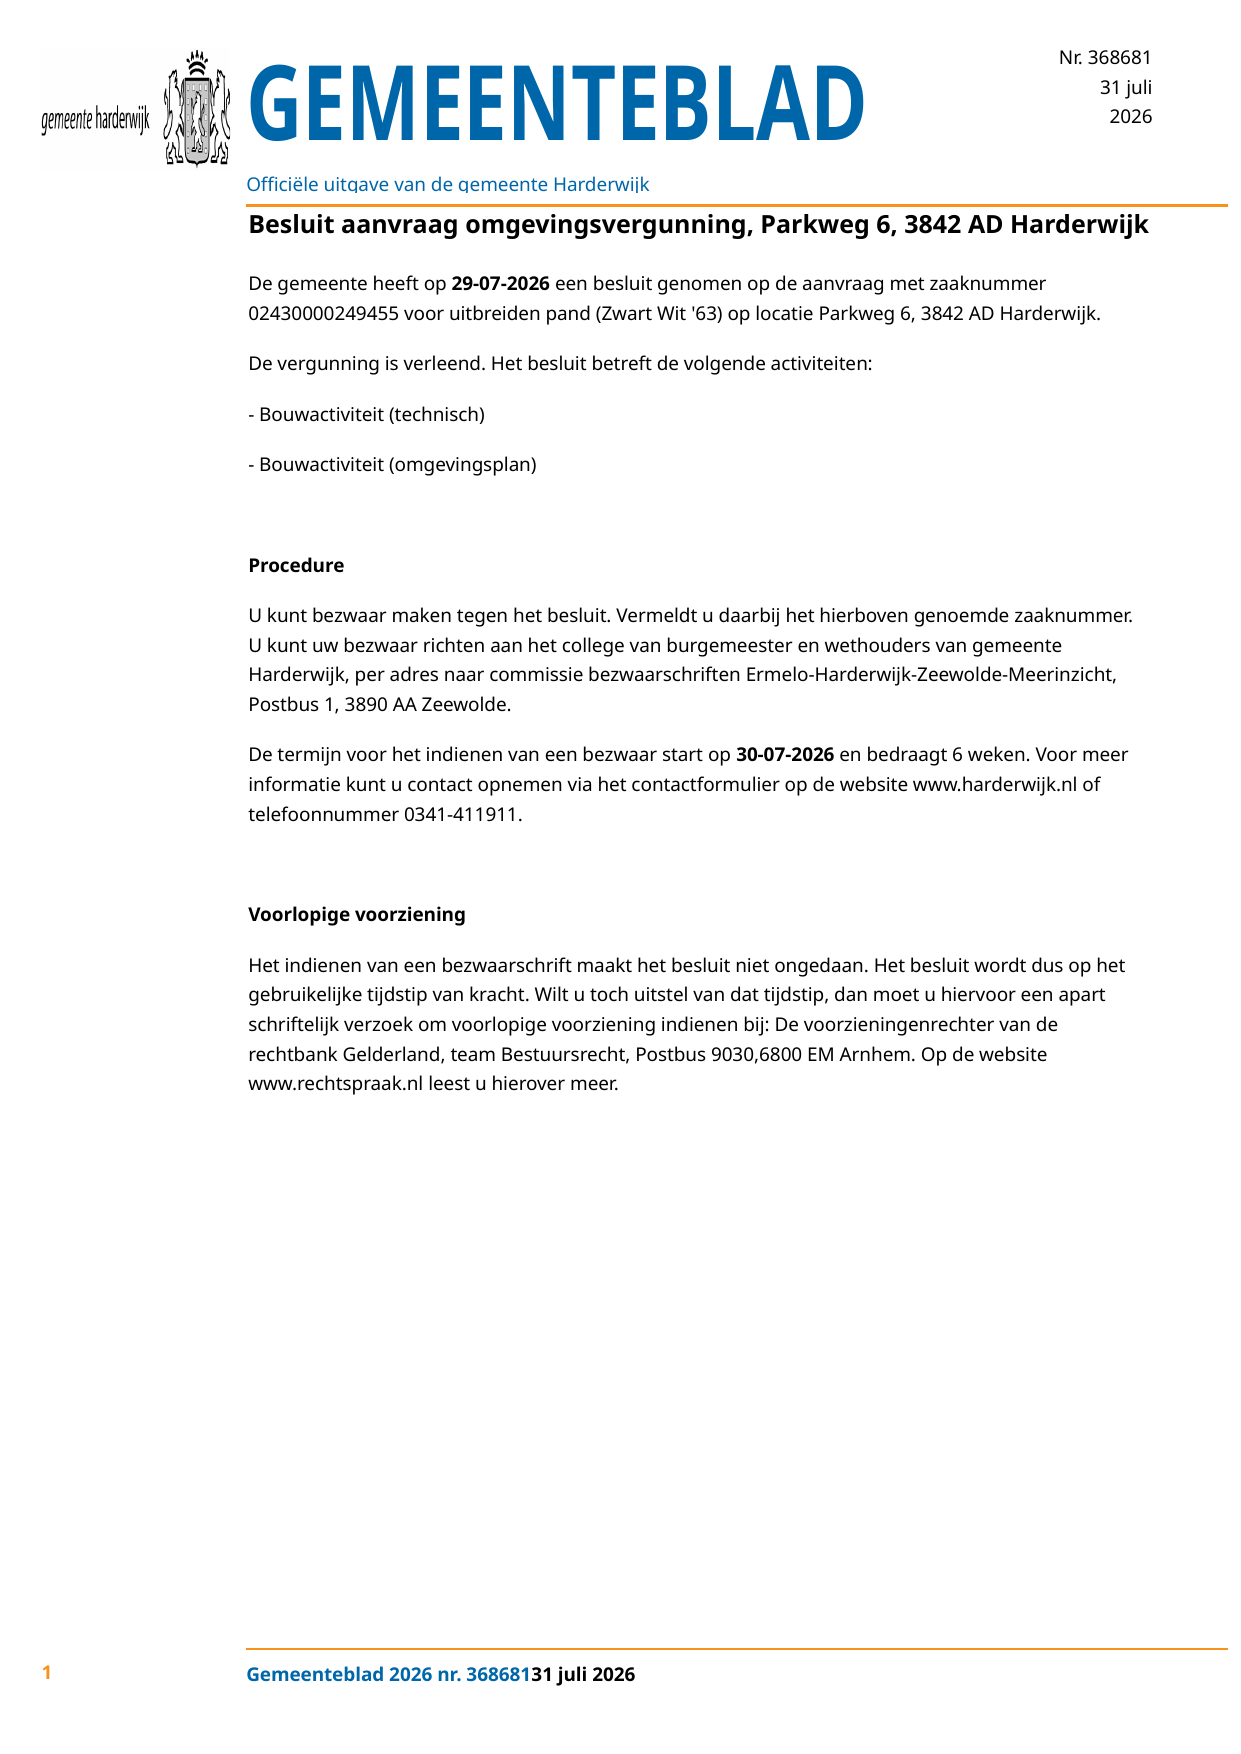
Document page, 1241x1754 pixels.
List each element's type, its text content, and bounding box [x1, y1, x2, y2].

text Voorlopige voorziening [248, 902, 1152, 927]
picture [41, 47, 231, 172]
text De termijn voor het indienen van een bezwaar start op 30-07-2026 en bedraagt 6 weken. Voor meer informatie kunt u contact opnemen via het contactformulier op de website www.harderwijk.nl of telefoonnummer 0341-411911. [248, 742, 1152, 826]
text De gemeente heeft op 29-07-2026 een besluit genomen op de aanvraag met zaaknummer 02430000249455 voor uitbreiden pand (Zwart Wit '63) op locatie Parkweg 6, 3842 AD Harderwijk. [248, 270, 1152, 326]
text U kunt bezwaar maken tegen het besluit. Vermeldt u daarbij het hierboven genoemde zaaknummer. U kunt uw bezwaar richten aan het college van burgemeester en wethouders van gemeente Harderwijk, per adres naar commissie bezwaarschriften Ermelo-Harderwijk-Zeewolde-Meerinzicht, Postbus 1, 3890 AA Zeewolde. [248, 602, 1152, 717]
text - Bouwactiviteit (omgevingsplan) [248, 451, 1152, 477]
text Besluit aanvraag omgevingsvergunning, Parkweg 6, 3842 AD Harderwijk [248, 207, 1152, 241]
text Het indienen van een bezwaarschrift maakt het besluit niet ongedaan. Het besluit wordt dus op het gebruikelijke tijdstip van kracht. Wilt u toch uitstel van dat tijdstip, dan moet u hiervoor een apart schriftelijk verzoek om voorlopige voorziening indienen bij: De voorzieningenrechter van de rechtbank Gelderland, team Bestuursrecht, Postbus 9030,6800 EM Arnhem. Op de website www.rechtspraak.nl leest u hierover meer. [248, 952, 1152, 1096]
text Procedure [248, 552, 1152, 578]
text De vergunning is verleend. Het besluit betreft de volgende activiteiten: [248, 350, 1152, 376]
text - Bouwactiviteit (technisch) [248, 401, 1152, 426]
